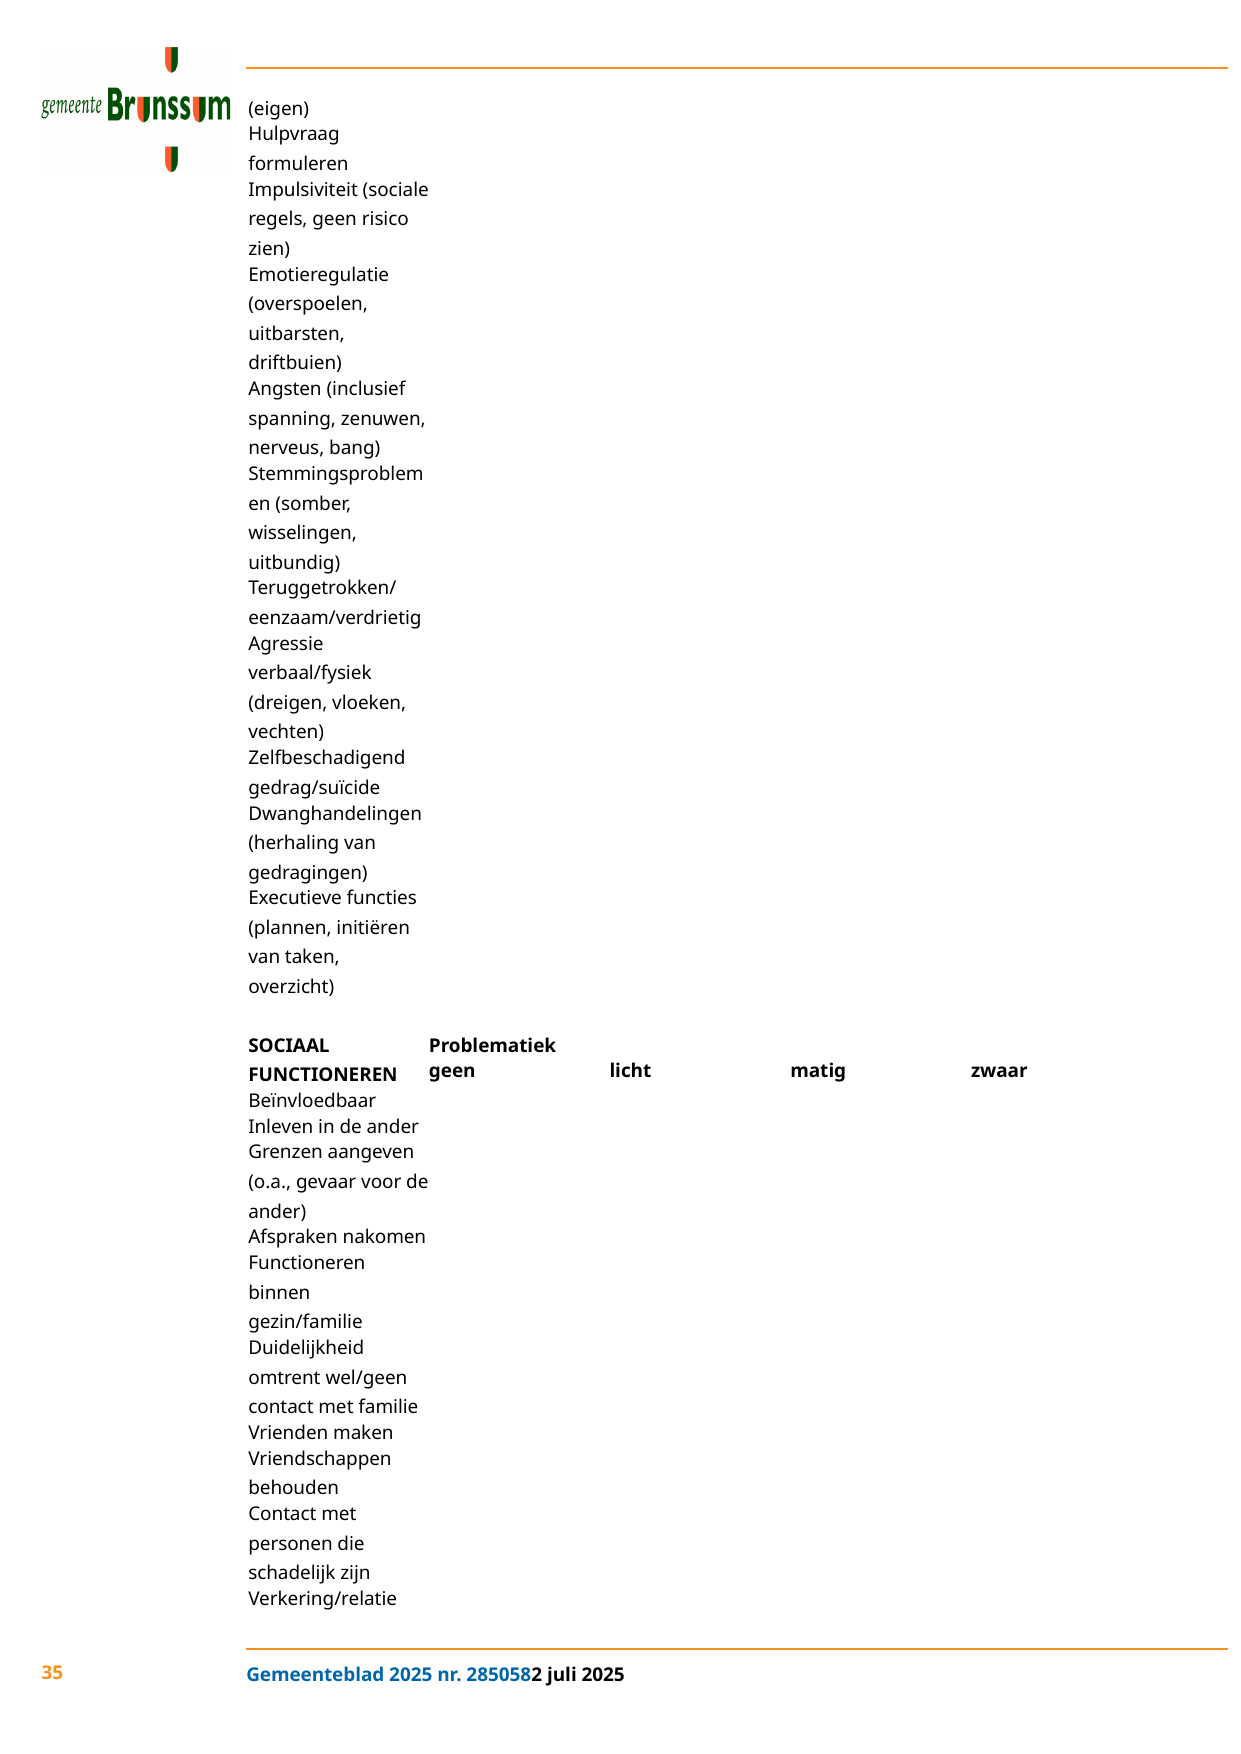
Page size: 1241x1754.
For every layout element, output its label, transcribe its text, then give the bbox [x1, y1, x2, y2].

table_cell [971, 1445, 1152, 1500]
table_cell [429, 1087, 609, 1113]
table_cell Contact met personen die schadelijk zijn [248, 1500, 429, 1585]
table_cell [790, 800, 971, 884]
table_cell Stemmingsproblemen (somber, wisselingen, uitbundig) [248, 460, 429, 574]
table_cell [429, 744, 609, 800]
table_cell [790, 1334, 971, 1419]
table_cell Inleven in de ander [248, 1113, 429, 1139]
table_cell [790, 1585, 971, 1611]
table_cell [971, 1419, 1152, 1445]
table_cell Vriendschappen behouden [248, 1445, 429, 1500]
table_cell (eigen) [248, 95, 429, 121]
table_cell [971, 261, 1152, 375]
table_cell [609, 885, 790, 999]
table_cell [429, 1445, 609, 1500]
table_cell [429, 121, 609, 176]
table_cell Afspraken nakomen [248, 1224, 429, 1249]
table_cell [609, 121, 790, 176]
table_cell [790, 630, 971, 744]
table_cell Angsten (inclusief spanning, zenuwen, nerveus, bang) [248, 375, 429, 460]
table_cell [790, 1445, 971, 1500]
table_cell [971, 800, 1152, 884]
table_cell [790, 460, 971, 574]
table_cell [971, 95, 1152, 121]
table_cell [429, 1419, 609, 1445]
table_cell [429, 176, 609, 261]
table_cell [971, 1224, 1152, 1249]
table_cell [609, 460, 790, 574]
table_cell [609, 1334, 790, 1419]
table_cell [971, 121, 1152, 176]
table_cell [609, 1585, 790, 1611]
table_cell [609, 1087, 790, 1113]
table_header Problematiek [429, 1032, 1152, 1058]
table_cell [971, 375, 1152, 460]
table_cell [790, 1224, 971, 1249]
table_cell [790, 1087, 971, 1113]
table_cell [790, 121, 971, 176]
table_cell [971, 1087, 1152, 1113]
table_cell [609, 1445, 790, 1500]
table_cell [429, 1113, 609, 1139]
table_cell [971, 460, 1152, 574]
table_cell [429, 885, 609, 999]
table_cell Vrienden maken [248, 1419, 429, 1445]
table_cell Grenzen aangeven (o.a., gevaar voor de ander) [248, 1139, 429, 1224]
table_cell [790, 176, 971, 261]
table_cell matig [790, 1058, 971, 1087]
table_cell [609, 1419, 790, 1445]
table_cell Verkering/relatie [248, 1585, 429, 1611]
table_cell [429, 1224, 609, 1249]
table_cell [609, 575, 790, 630]
table_cell [429, 375, 609, 460]
table_cell [609, 176, 790, 261]
table_cell Teruggetrokken/eenzaam/verdrietig [248, 575, 429, 630]
table_cell [429, 95, 609, 121]
table_cell [971, 630, 1152, 744]
table_cell Zelfbeschadigend gedrag/suïcide [248, 744, 429, 800]
table_cell Beïnvloedbaar [248, 1087, 429, 1113]
table_cell [971, 176, 1152, 261]
table_cell [971, 744, 1152, 800]
table_cell [971, 1139, 1152, 1224]
table_cell [609, 1249, 790, 1334]
table_cell [790, 261, 971, 375]
table_cell [429, 1139, 609, 1224]
table_cell [429, 1585, 609, 1611]
table_cell [609, 261, 790, 375]
table_header SOCIAAL FUNCTIONEREN [248, 1032, 429, 1087]
table_cell licht [609, 1058, 790, 1087]
picture [41, 47, 231, 172]
table_cell [790, 1249, 971, 1334]
table_cell [609, 95, 790, 121]
table_cell [429, 261, 609, 375]
table_cell Agressie verbaal/fysiek (dreigen, vloeken, vechten) [248, 630, 429, 744]
table_cell geen [429, 1058, 609, 1087]
table_cell [790, 1113, 971, 1139]
table_cell [429, 1334, 609, 1419]
table_cell zwaar [971, 1058, 1152, 1087]
table_cell [429, 460, 609, 574]
table_cell [790, 1500, 971, 1585]
table_cell [429, 800, 609, 884]
table_cell [790, 885, 971, 999]
table_cell [971, 885, 1152, 999]
table_cell [971, 1249, 1152, 1334]
table_cell [429, 1500, 609, 1585]
table_cell [971, 1334, 1152, 1419]
table_cell [429, 630, 609, 744]
table_cell [429, 575, 609, 630]
table_cell [609, 1224, 790, 1249]
table_cell [609, 1500, 790, 1585]
table_cell [790, 1419, 971, 1445]
table_cell Duidelijkheid omtrent wel/geen contact met familie [248, 1334, 429, 1419]
table_cell [790, 1139, 971, 1224]
table_cell [609, 1139, 790, 1224]
table_cell [609, 1113, 790, 1139]
table_cell [790, 744, 971, 800]
table_cell Emotieregulatie (overspoelen, uitbarsten, driftbuien) [248, 261, 429, 375]
table_cell Executieve functies (plannen, initiëren van taken, overzicht) [248, 885, 429, 999]
table_cell Dwanghandelingen (herhaling van gedragingen) [248, 800, 429, 884]
table_cell [971, 1113, 1152, 1139]
table_cell [790, 375, 971, 460]
table_cell [971, 575, 1152, 630]
table_cell [609, 630, 790, 744]
table_cell [790, 575, 971, 630]
table_cell [609, 375, 790, 460]
table_cell [609, 800, 790, 884]
table_cell [971, 1585, 1152, 1611]
table_cell [971, 1500, 1152, 1585]
table_cell [790, 95, 971, 121]
table_cell Impulsiviteit (sociale regels, geen risico zien) [248, 176, 429, 261]
table_cell Hulpvraag formuleren [248, 121, 429, 176]
table_cell Functioneren binnen gezin/familie [248, 1249, 429, 1334]
table_cell [429, 1249, 609, 1334]
table_cell [609, 744, 790, 800]
